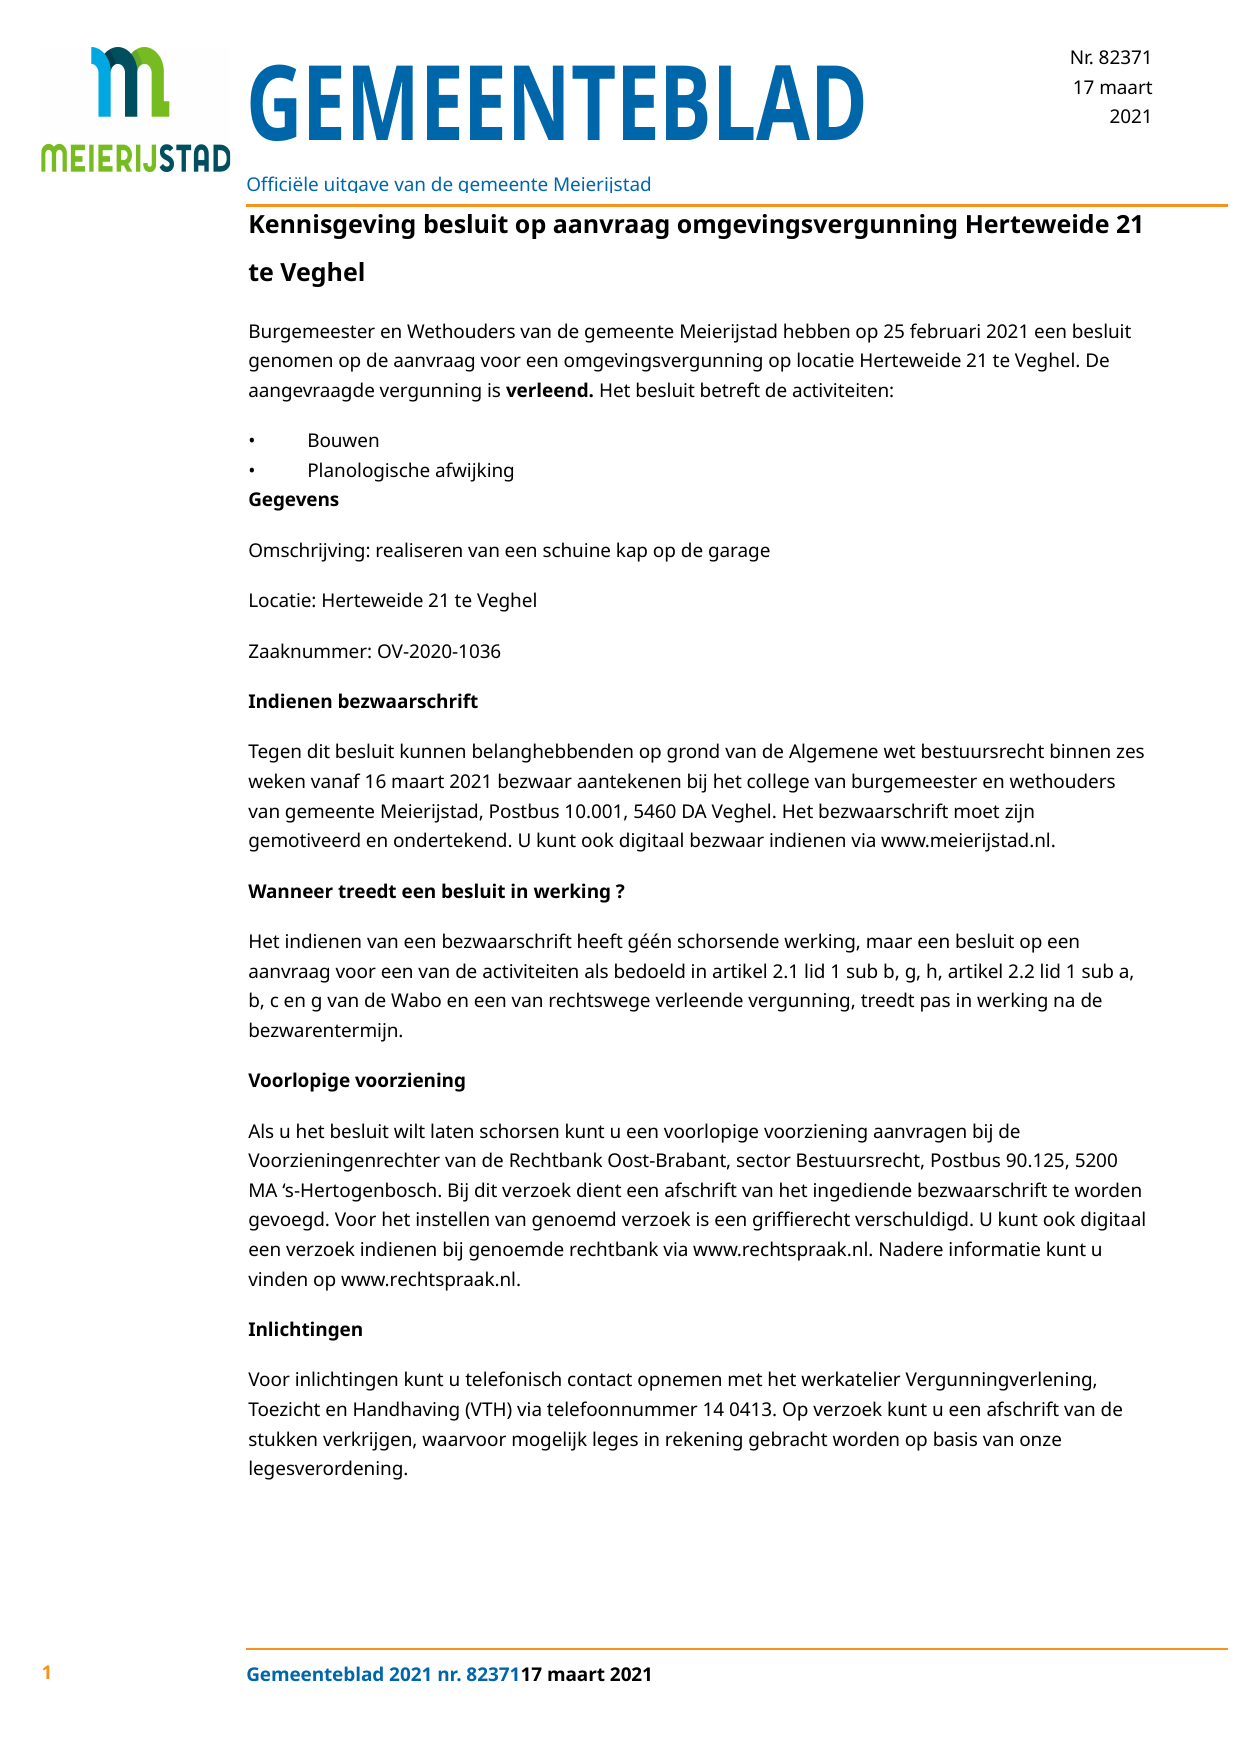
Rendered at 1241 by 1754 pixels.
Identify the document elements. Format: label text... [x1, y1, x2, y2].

text Het indienen van een bezwaarschrift heeft géén schorsende werking, maar een besluit op een aanvraag voor een van de activiteiten als bedoeld in artikel 2.1 lid 1 sub b, g, h, artikel 2.2 lid 1 sub a, b, c en g van de Wabo en een van rechtswege verleende vergunning, treedt pas in werking na de bezwarentermijn. [248, 928, 1152, 1043]
text Indienen bezwaarschrift [248, 688, 1152, 714]
text Burgemeester en Wethouders van de gemeente Meierijstad hebben op 25 februari 2021 een besluit genomen op de aanvraag voor een omgevingsvergunning op locatie Herteweide 21 te Veghel. De aangevraagde vergunning is verleend. Het besluit betreft de activiteiten: [248, 318, 1152, 403]
text Inlichtingen [248, 1316, 1152, 1342]
text Gegevens [248, 487, 1152, 512]
text Kennisgeving besluit op aanvraag omgevingsvergunning Herteweide 21 te Veghel [248, 207, 1152, 288]
text Omschrijving: realiseren van een schuine kap op de garage [248, 537, 1152, 563]
text Tegen dit besluit kunnen belanghebbenden op grond van de Algemene wet bestuursrecht binnen zes weken vanaf 16 maart 2021 bezwaar aantekenen bij het college van burgemeester en wethouders van gemeente Meierijstad, Postbus 10.001, 5460 DA Veghel. Het bezwaarschrift moet zijn gemotiveerd en ondertekend. U kunt ook digitaal bezwaar indienen via www.meierijstad.nl. [248, 739, 1152, 853]
text Voor inlichtingen kunt u telefonisch contact opnemen met het werkatelier Vergunningverlening, Toezicht en Handhaving (VTH) via telefoonnummer 14 0413. Op verzoek kunt u een afschrift van de stukken verkrijgen, waarvoor mogelijk leges in rekening gebracht worden op basis van onze legesverordening. [248, 1367, 1152, 1481]
text Als u het besluit wilt laten schorsen kunt u een voorlopige voorziening aanvragen bij de Voorzieningenrechter van de Rechtbank Oost-Brabant, sector Bestuursrecht, Postbus 90.125, 5200 MA ‘s-Hertogenbosch. Bij dit verzoek dient een afschrift van het ingediende bezwaarschrift te worden gevoegd. Voor het instellen van genoemd verzoek is een griffierecht verschuldigd. U kunt ook digitaal een verzoek indienen bij genoemde rechtbank via www.rechtspraak.nl. Nadere informatie kunt u vinden op www.rechtspraak.nl. [248, 1118, 1152, 1292]
text Voorlopige voorziening [248, 1067, 1152, 1093]
list Bouwen [248, 427, 1152, 453]
text Zaaknummer: OV-2020-1036 [248, 638, 1152, 664]
text Locatie: Herteweide 21 te Veghel [248, 587, 1152, 613]
picture [41, 47, 231, 172]
text Wanneer treedt een besluit in werking ? [248, 878, 1152, 904]
list Planologische afwijking [248, 457, 1152, 483]
